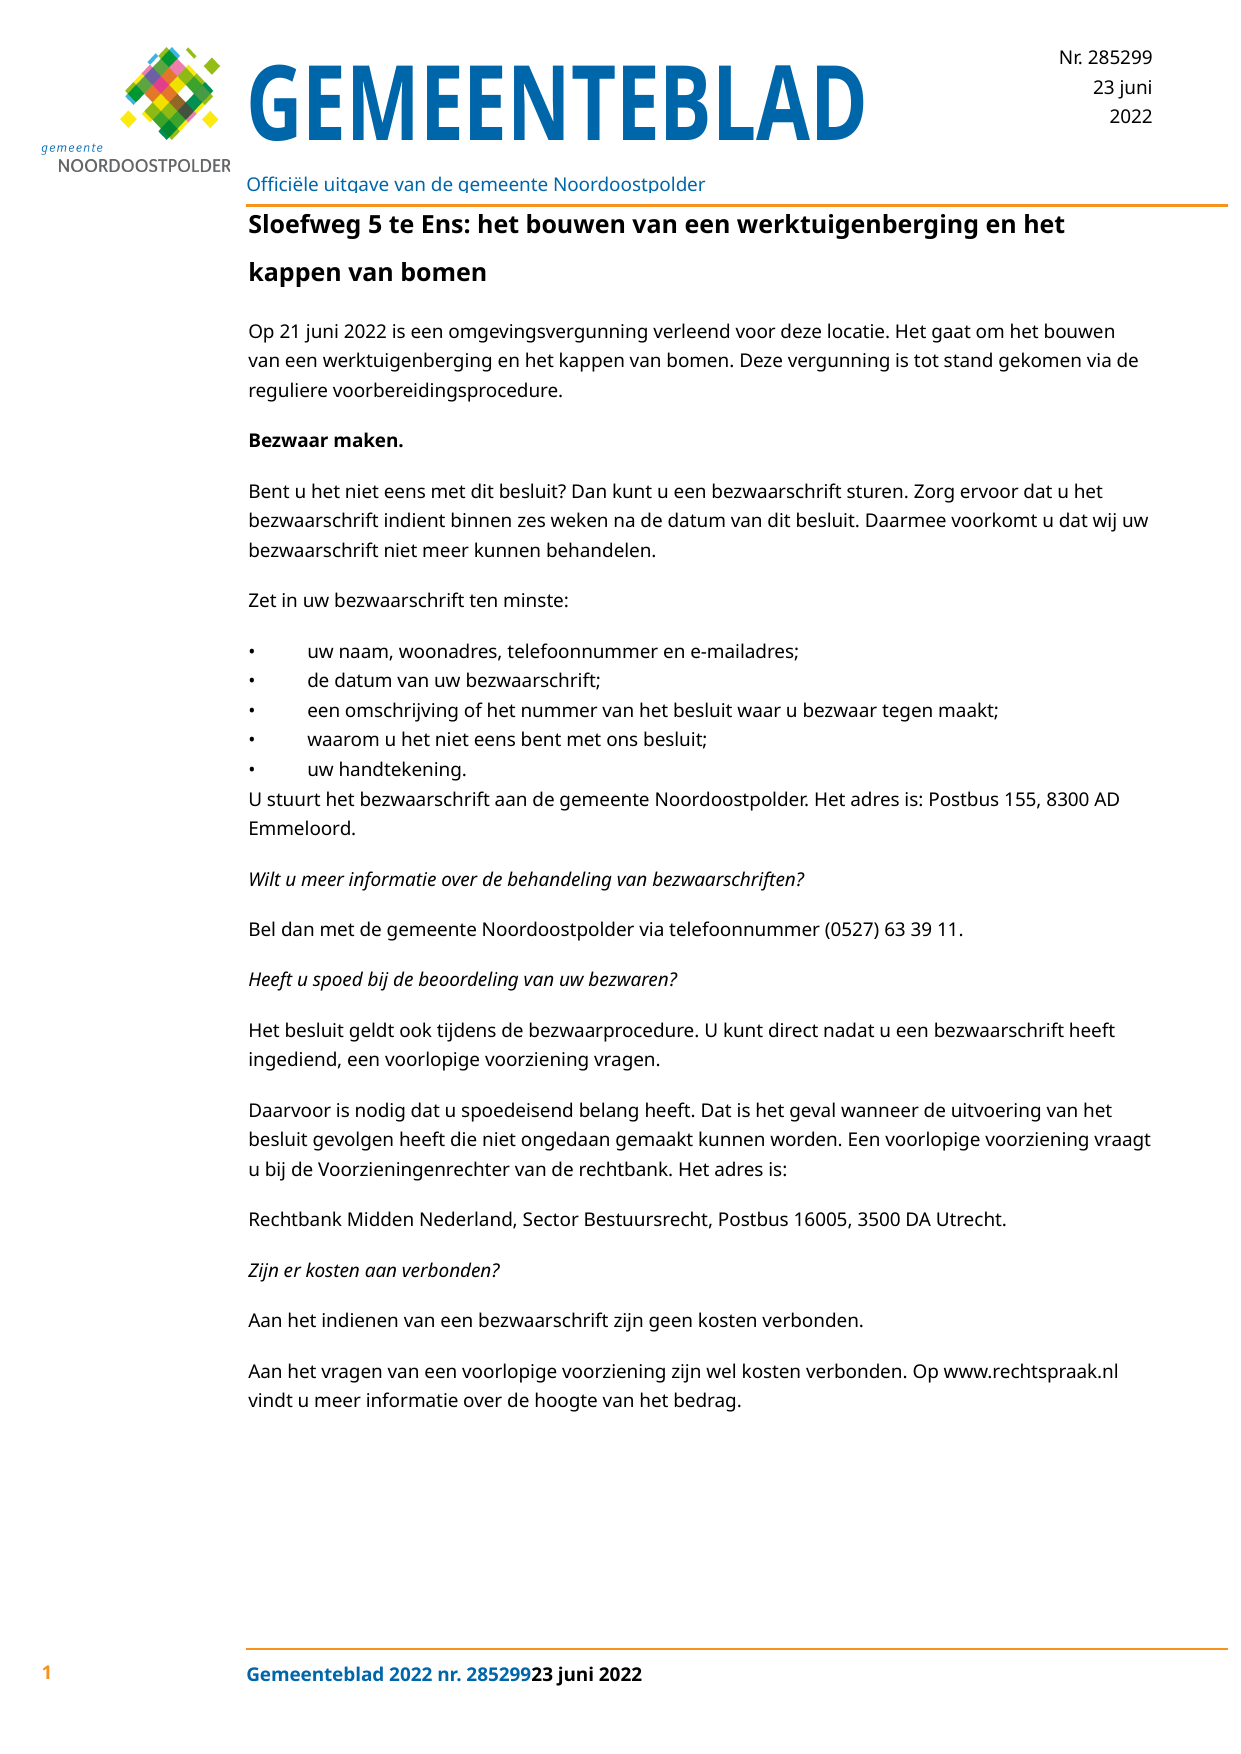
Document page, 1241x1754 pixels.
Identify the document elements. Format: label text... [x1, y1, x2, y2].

text Bel dan met de gemeente Noordoostpolder via telefoonnummer (0527) 63 39 11. [248, 916, 1152, 942]
text Bent u het niet eens met dit besluit? Dan kunt u een bezwaarschrift sturen. Zorg ervoor dat u het bezwaarschrift indient binnen zes weken na de datum van dit besluit. Daarmee voorkomt u dat wij uw bezwaarschrift niet meer kunnen behandelen. [248, 478, 1152, 563]
text Aan het vragen van een voorlopige voorziening zijn wel kosten verbonden. Op www.rechtspraak.nl vindt u meer informatie over de hoogte van het bedrag. [248, 1358, 1152, 1413]
text Aan het indienen van een bezwaarschrift zijn geen kosten verbonden. [248, 1307, 1152, 1333]
list de datum van uw bezwaarschrift; [248, 667, 1152, 693]
text Daarvoor is nodig dat u spoedeisend belang heeft. Dat is het geval wanneer de uitvoering van het besluit gevolgen heeft die niet ongedaan gemaakt kunnen worden. Een voorlopige voorziening vraagt u bij de Voorzieningenrechter van de rechtbank. Het adres is: [248, 1097, 1152, 1182]
text Rechtbank Midden Nederland, Sector Bestuursrecht, Postbus 16005, 3500 DA Utrecht. [248, 1207, 1152, 1232]
text Het besluit geldt ook tijdens de bezwaarprocedure. U kunt direct nadat u een bezwaarschrift heeft ingediend, een voorlopige voorziening vragen. [248, 1017, 1152, 1072]
list uw handtekening. [248, 756, 1152, 782]
list uw naam, woonadres, telefoonnummer en e-mailadres; [248, 638, 1152, 664]
text Bezwaar maken. [248, 427, 1152, 453]
text Zet in uw bezwaarschrift ten minste: [248, 587, 1152, 613]
text U stuurt het bezwaarschrift aan de gemeente Noordoostpolder. Het adres is: Postbus 155, 8300 AD Emmeloord. [248, 786, 1152, 841]
text Sloefweg 5 te Ens: het bouwen van een werktuigenberging en het kappen van bomen [248, 207, 1152, 288]
text Zijn er kosten aan verbonden? [248, 1257, 1152, 1283]
list waarom u het niet eens bent met ons besluit; [248, 727, 1152, 752]
text Op 21 juni 2022 is een omgevingsvergunning verleend voor deze locatie. Het gaat om het bouwen van een werktuigenberging en het kappen van bomen. Deze vergunning is tot stand gekomen via de reguliere voorbereidingsprocedure. [248, 318, 1152, 403]
list een omschrijving of het nummer van het besluit waar u bezwaar tegen maakt; [248, 697, 1152, 723]
picture [41, 47, 231, 172]
text Wilt u meer informatie over de behandeling van bezwaarschriften? [248, 866, 1152, 892]
text Heeft u spoed bij de beoordeling van uw bezwaren? [248, 967, 1152, 992]
